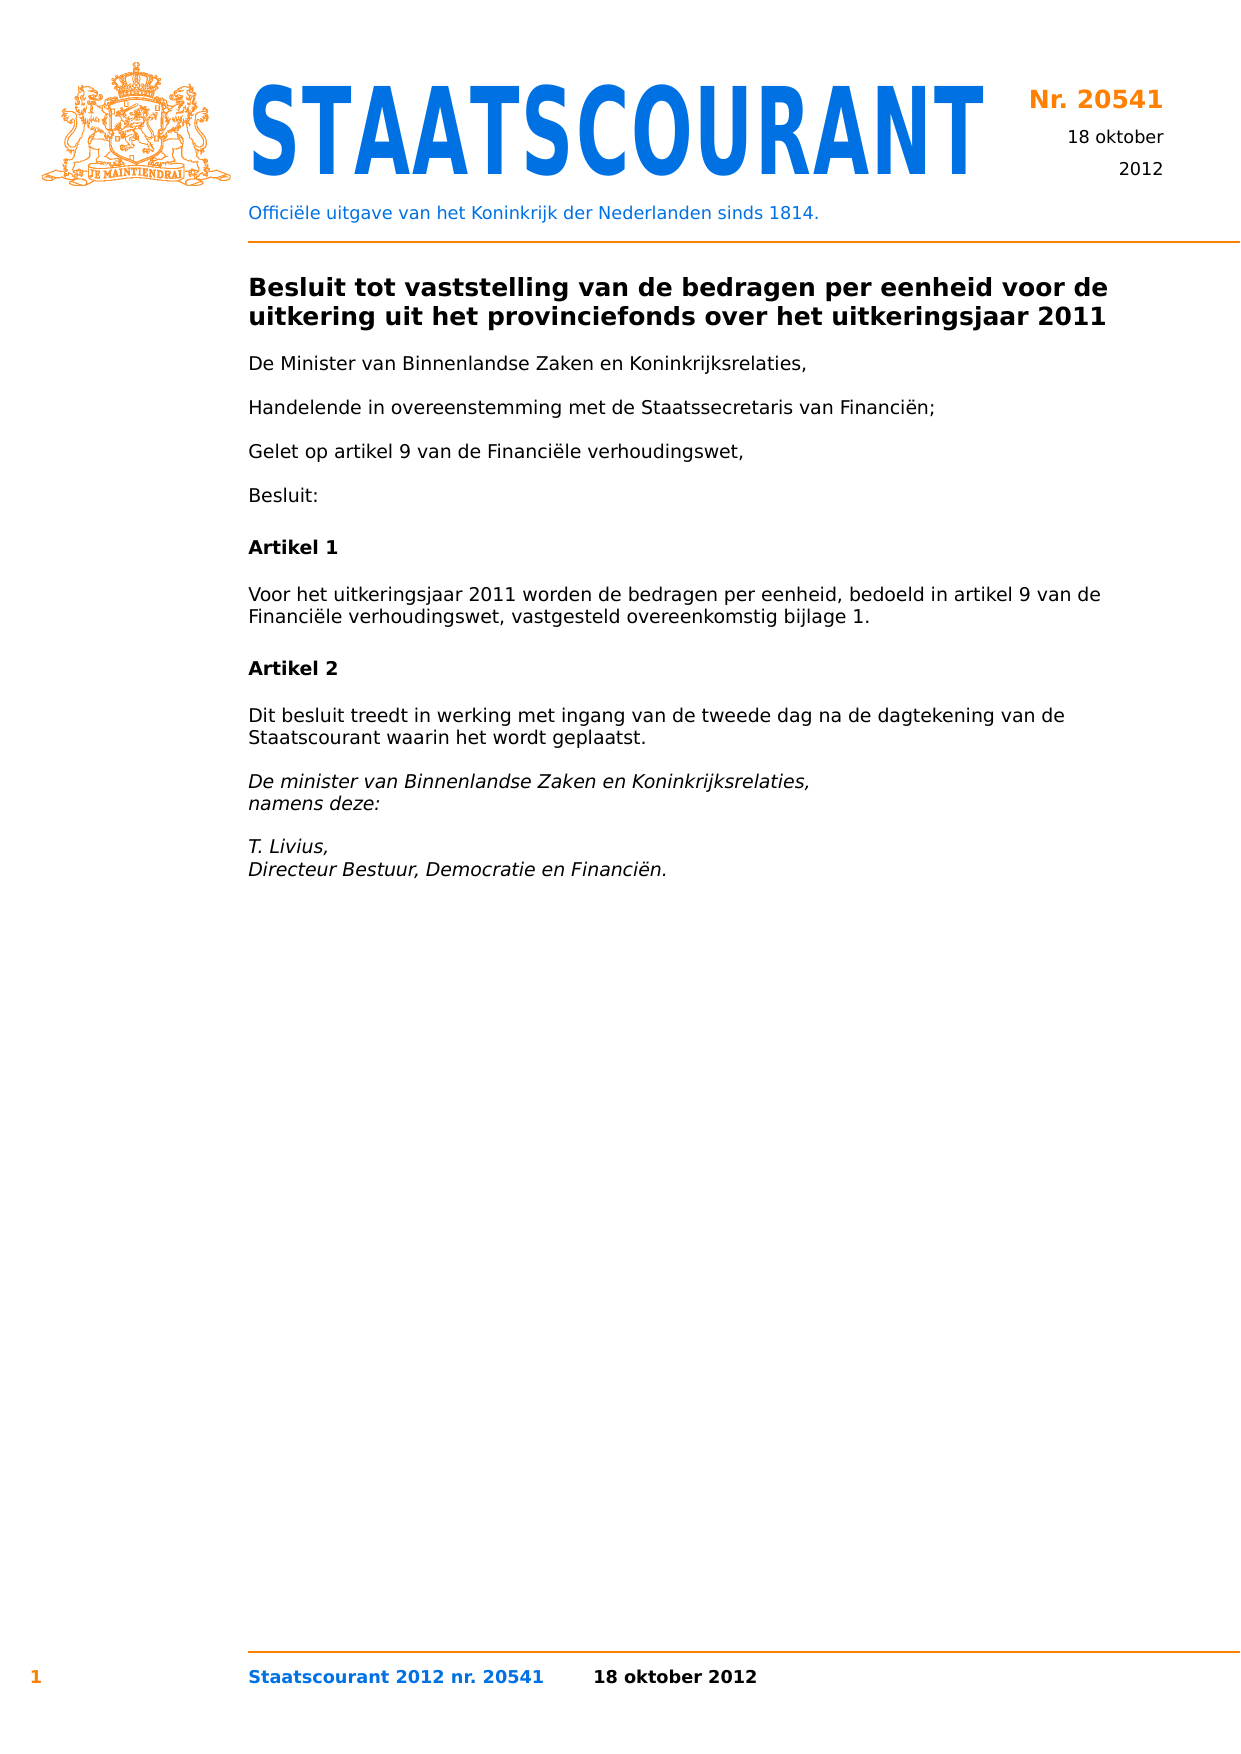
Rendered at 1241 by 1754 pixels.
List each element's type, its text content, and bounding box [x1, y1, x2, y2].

subtitle Besluit tot vaststelling van de bedragen per eenheid voor de uitkering uit het provinciefonds over het uitkeringsjaar 2011 [248, 273, 1163, 331]
table_cell 18 oktober [998, 121, 1240, 153]
text Dit besluit treedt in werking met ingang van de tweede dag na de dagtekening van de Staatscourant waarin het wordt geplaatst. [248, 705, 1163, 749]
table_header STAATSCOURANT [248, 62, 998, 203]
text Voor het uitkeringsjaar 2011 worden de bedragen per eenheid, bedoeld in artikel 9 van de Financiële verhoudingswet, vastgesteld overeenkomstig bijlage 1. [248, 584, 1163, 628]
text Gelet op artikel 9 van de Financiële verhoudingswet, [248, 441, 1163, 463]
table_cell 2012 [998, 153, 1240, 203]
text De minister van Binnenlandse Zaken en Koninkrijksrelaties, namens deze: T. Livius, Directeur Bestuur, Democratie en Financiën. [248, 771, 1163, 880]
table_header [25, 62, 248, 241]
text Besluit: [248, 485, 1163, 507]
text De Minister van Binnenlandse Zaken en Koninkrijksrelaties, [248, 353, 1163, 375]
picture [41, 62, 231, 186]
table_header Nr. 20541 [998, 62, 1240, 121]
subtitle Artikel 2 [248, 658, 1163, 680]
subtitle Artikel 1 [248, 537, 1163, 559]
text Handelende in overeenstemming met de Staatssecretaris van Financiën; [248, 397, 1163, 419]
table_cell Officiële uitgave van het Koninkrijk der Nederlanden sinds 1814. [248, 203, 1240, 241]
